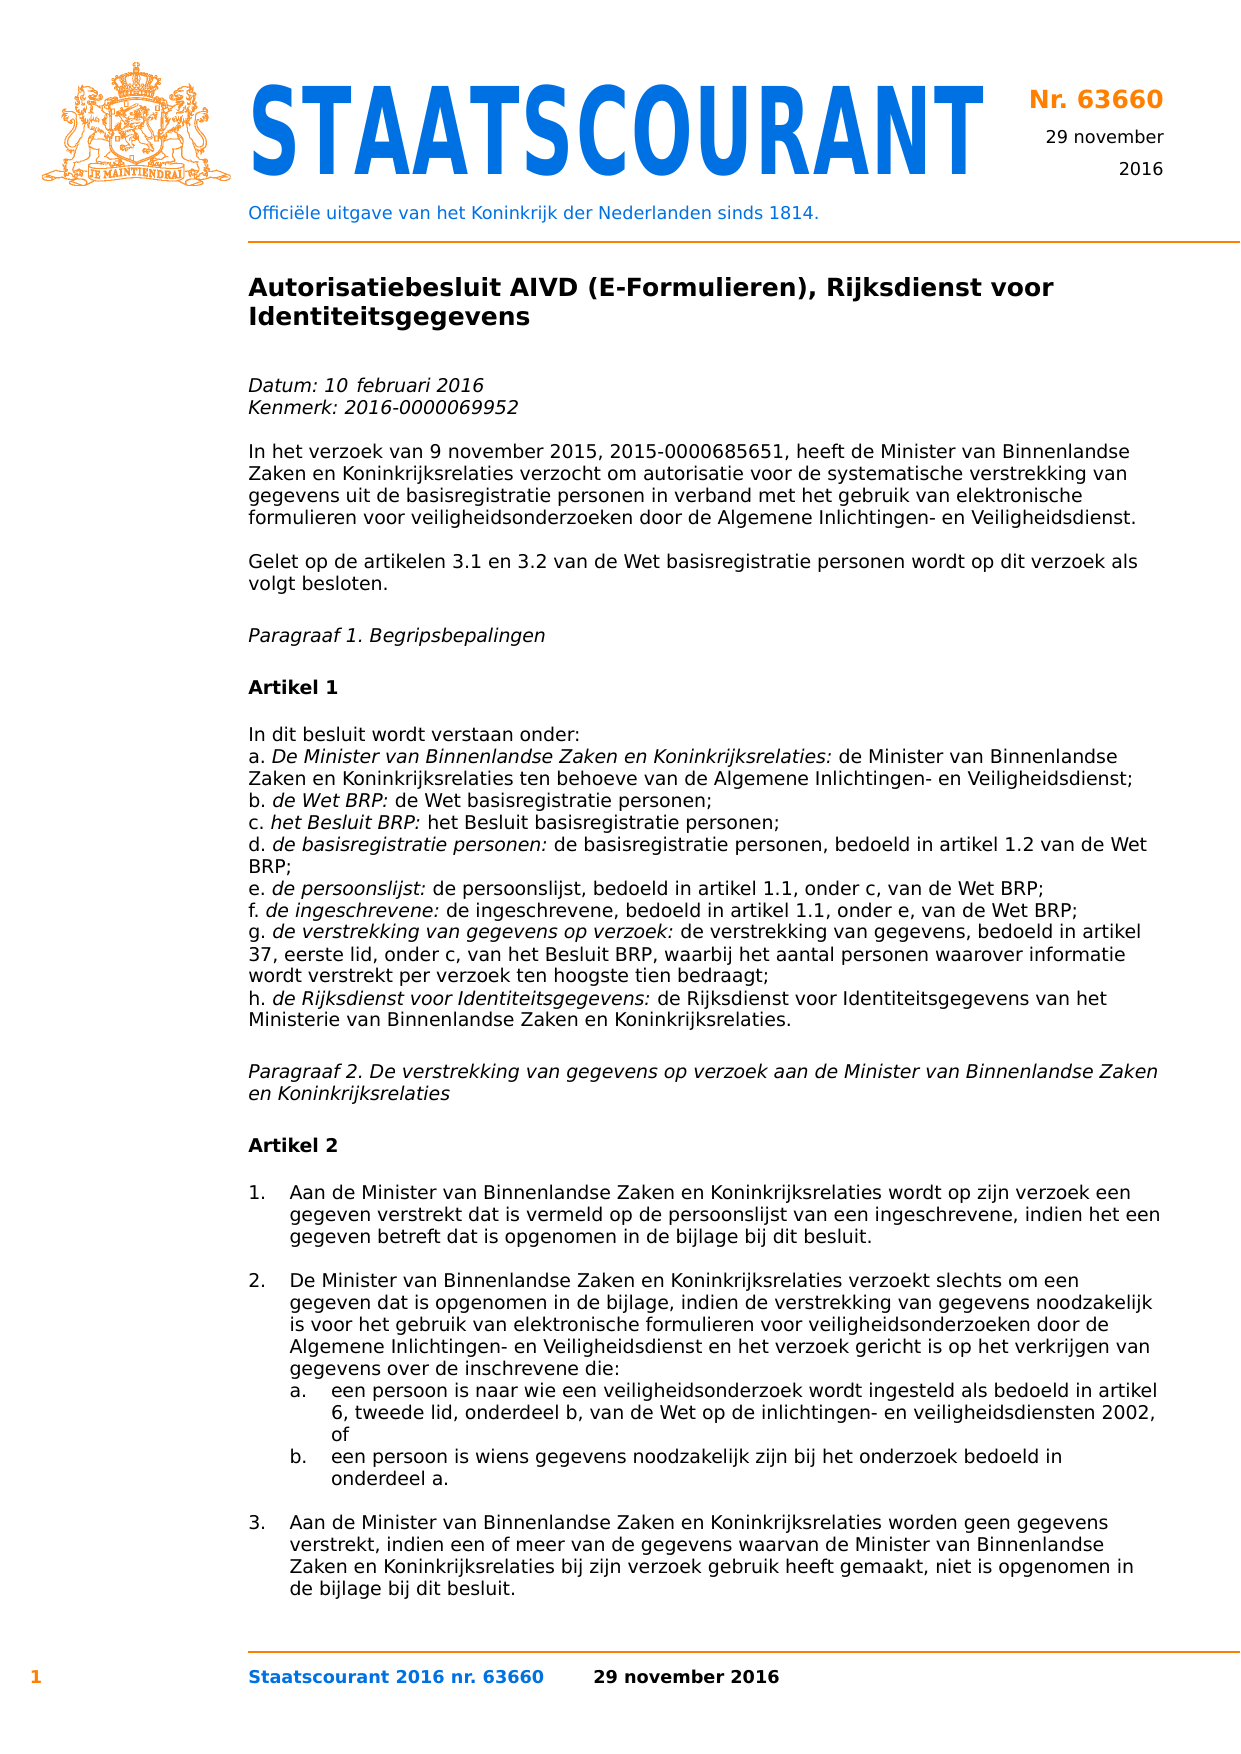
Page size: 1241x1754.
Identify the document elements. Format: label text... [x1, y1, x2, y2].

text 3. Aan de Minister van Binnenlandse Zaken en Koninkrijksrelaties worden geen gegevens verstrekt, indien een of meer van de gegevens waarvan de Minister van Binnenlandse Zaken en Koninkrijksrelaties bij zijn verzoek gebruik heeft gemaakt, niet is opgenomen in de bijlage bij dit besluit. [248, 1512, 1163, 1600]
subtitle Artikel 1 [248, 677, 1163, 699]
text g. de verstrekking van gegevens op verzoek: de verstrekking van gegevens, bedoeld in artikel 37, eerste lid, onder c, van het Besluit BRP, waarbij het aantal personen waarover informatie wordt verstrekt per verzoek ten hoogste tien bedraagt; [248, 921, 1163, 987]
table_cell Officiële uitgave van het Koninkrijk der Nederlanden sinds 1814. [248, 203, 1240, 241]
table_cell 29 november [998, 121, 1240, 153]
text b. de Wet BRP: de Wet basisregistratie personen; [248, 789, 1163, 812]
text a. De Minister van Binnenlandse Zaken en Koninkrijksrelaties: de Minister van Binnenlandse Zaken en Koninkrijksrelaties ten behoeve van de Algemene Inlichtingen- en Veiligheidsdienst; [248, 746, 1163, 789]
table_header STAATSCOURANT [248, 62, 998, 203]
text 1. Aan de Minister van Binnenlandse Zaken en Koninkrijksrelaties wordt op zijn verzoek een gegeven verstrekt dat is vermeld op de persoonslijst van een ingeschrevene, indien het een gegeven betreft dat is opgenomen in de bijlage bij dit besluit. [248, 1182, 1163, 1248]
text In het verzoek van 9 november 2015, 2015-0000685651, heeft de Minister van Binnenlandse Zaken en Koninkrijksrelaties verzocht om autorisatie voor de systematische verstrekking van gegevens uit de basisregistratie personen in verband met het gebruik van elektronische formulieren voor veiligheidsonderzoeken door de Algemene Inlichtingen- en Veiligheidsdienst. [248, 441, 1163, 529]
text f. de ingeschrevene: de ingeschrevene, bedoeld in artikel 1.1, onder e, van de Wet BRP; [248, 899, 1163, 921]
text e. de persoonslijst: de persoonslijst, bedoeld in artikel 1.1, onder c, van de Wet BRP; [248, 877, 1163, 899]
subtitle Artikel 2 [248, 1135, 1163, 1157]
text 2. De Minister van Binnenlandse Zaken en Koninkrijksrelaties verzoekt slechts om een gegeven dat is opgenomen in de bijlage, indien de verstrekking van gegevens noodzakelijk is voor het gebruik van elektronische formulieren voor veiligheidsonderzoeken door de Algemene Inlichtingen- en Veiligheidsdienst en het verzoek gericht is op het verkrijgen van gegevens over de inschrevene die: [248, 1270, 1163, 1380]
text In dit besluit wordt verstaan onder: [248, 724, 1163, 746]
table_header Nr. 63660 [998, 62, 1240, 121]
table_cell 2016 [998, 153, 1240, 203]
picture [41, 62, 231, 186]
subtitle Paragraaf 2. De verstrekking van gegevens op verzoek aan de Minister van Binnenlandse Zaken en Koninkrijksrelaties [248, 1061, 1163, 1105]
text a. een persoon is naar wie een veiligheidsonderzoek wordt ingesteld als bedoeld in artikel 6, tweede lid, onderdeel b, van de Wet op de inlichtingen- en veiligheidsdiensten 2002, of [289, 1380, 1163, 1446]
text Kenmerk: 2016-0000069952 [248, 397, 1163, 419]
table_header [25, 62, 248, 241]
text b. een persoon is wiens gegevens noodzakelijk zijn bij het onderzoek bedoeld in onderdeel a. [289, 1446, 1163, 1490]
subtitle Autorisatiebesluit AIVD (E-Formulieren), Rijksdienst voor Identiteitsgegevens [248, 273, 1163, 331]
text d. de basisregistratie personen: de basisregistratie personen, bedoeld in artikel 1.2 van de Wet BRP; [248, 833, 1163, 877]
subtitle Paragraaf 1. Begripsbepalingen [248, 625, 1163, 647]
text c. het Besluit BRP: het Besluit basisregistratie personen; [248, 812, 1163, 833]
text h. de Rijksdienst voor Identiteitsgegevens: de Rijksdienst voor Identiteitsgegevens van het Ministerie van Binnenlandse Zaken en Koninkrijksrelaties. [248, 987, 1163, 1031]
text Datum: 10 februari 2016 [248, 375, 1163, 397]
text Gelet op de artikelen 3.1 en 3.2 van de Wet basisregistratie personen wordt op dit verzoek als volgt besloten. [248, 551, 1163, 595]
